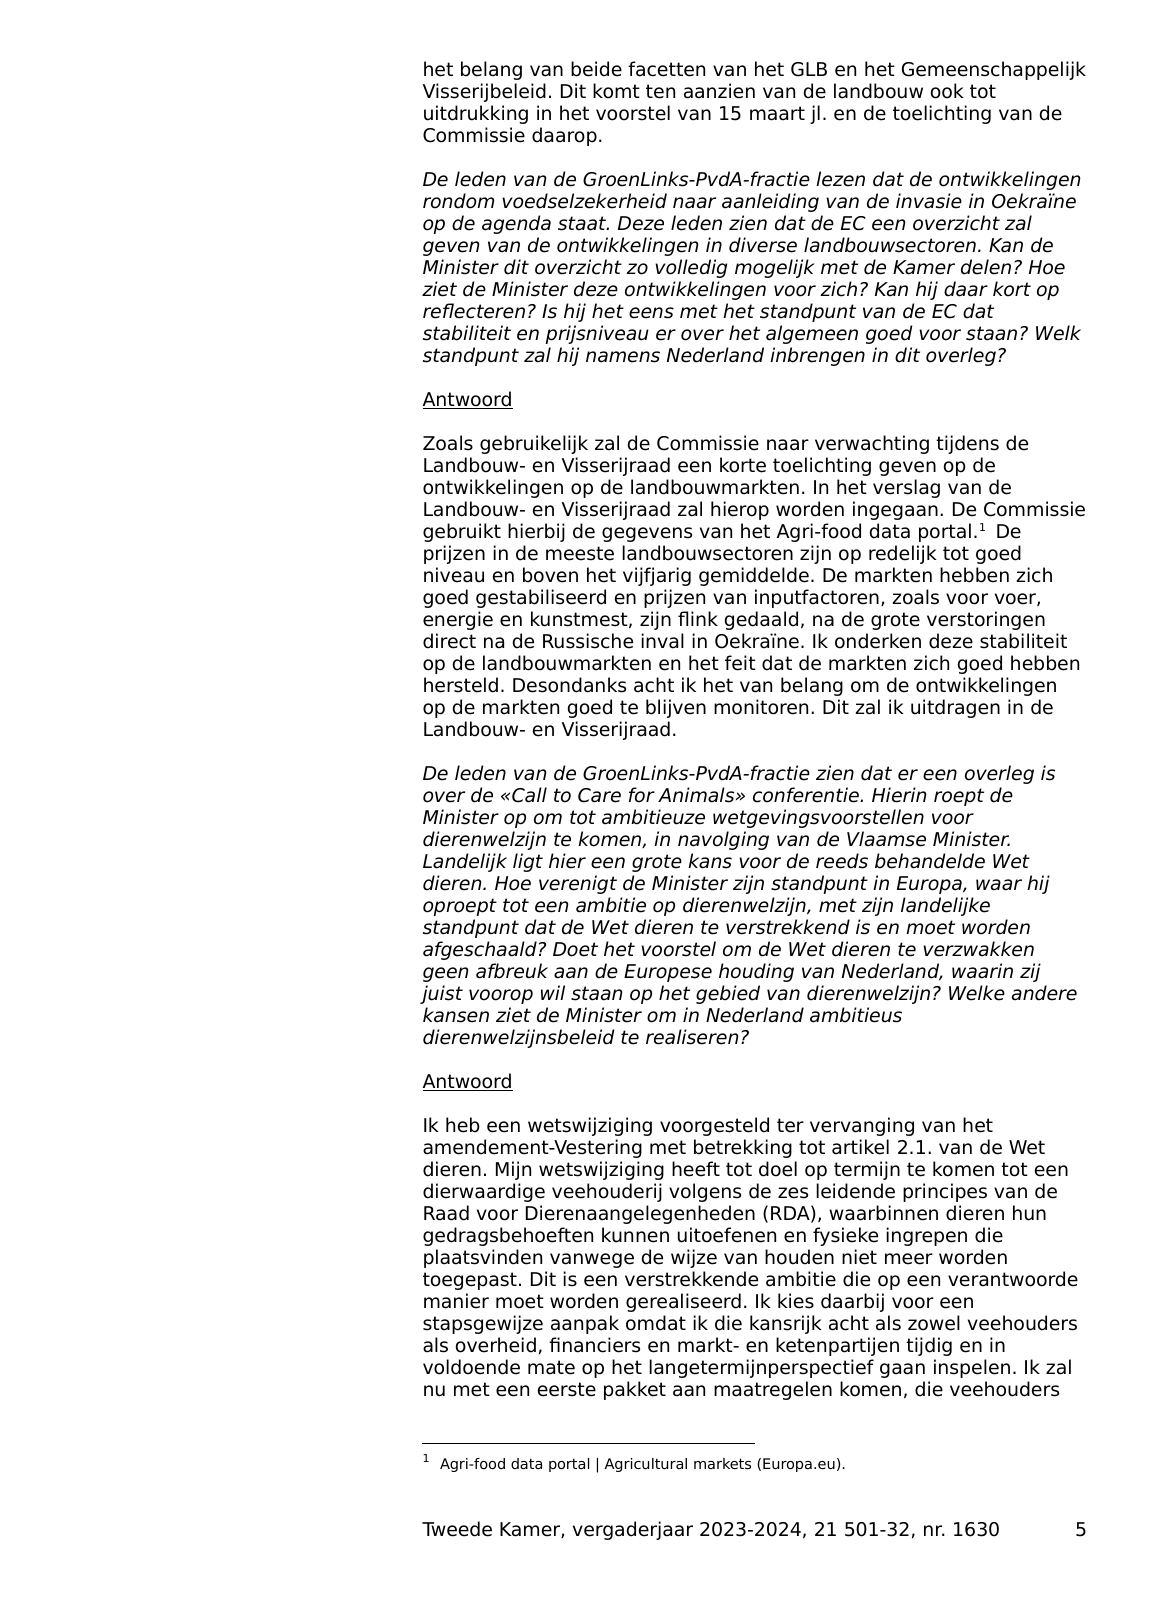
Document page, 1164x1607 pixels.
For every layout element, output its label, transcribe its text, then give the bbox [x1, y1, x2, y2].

text Agri-food data portal | Agricultural markets (Europa.eu). [422, 1452, 1087, 1474]
text Ik heb een wetswijziging voorgesteld ter vervanging van het amendement-Vestering met betrekking tot artikel 2.1. van de Wet dieren. Mijn wetswijziging heeft tot doel op termijn te komen tot een dierwaardige veehouderij volgens de zes leidende principes van de Raad voor Dierenaangelegenheden (RDA), waarbinnen dieren hun gedragsbehoeften kunnen uitoefenen en fysieke ingrepen die plaatsvinden vanwege de wijze van houden niet meer worden toegepast. Dit is een verstrekkende ambitie die op een verantwoorde manier moet worden gerealiseerd. Ik kies daarbij voor een stapsgewijze aanpak omdat ik die kansrijk acht als zowel veehouders als overheid, financiers en markt- en ketenpartijen tijdig en in voldoende mate op het langetermijnperspectief gaan inspelen. Ik zal nu met een eerste pakket aan maatregelen komen, die veehouders [422, 1115, 1087, 1401]
text De leden van de GroenLinks-PvdA-fractie zien dat er een overleg is over de «Call to Care for Animals» conferentie. Hierin roept de Minister op om tot ambitieuze wetgevingsvoorstellen voor dierenwelzijn te komen, in navolging van de Vlaamse Minister. Landelijk ligt hier een grote kans voor de reeds behandelde Wet dieren. Hoe verenigt de Minister zijn standpunt in Europa, waar hij oproept tot een ambitie op dierenwelzijn, met zijn landelijke standpunt dat de Wet dieren te verstrekkend is en moet worden afgeschaald? Doet het voorstel om de Wet dieren te verzwakken geen afbreuk aan de Europese houding van Nederland, waarin zij juist voorop wil staan op het gebied van dierenwelzijn? Welke andere kansen ziet de Minister om in Nederland ambitieus dierenwelzijnsbeleid te realiseren? [422, 763, 1087, 1049]
text De leden van de GroenLinks-PvdA-fractie lezen dat de ontwikkelingen rondom voedselzekerheid naar aanleiding van de invasie in Oekraïne op de agenda staat. Deze leden zien dat de EC een overzicht zal geven van de ontwikkelingen in diverse landbouwsectoren. Kan de Minister dit overzicht zo volledig mogelijk met de Kamer delen? Hoe ziet de Minister deze ontwikkelingen voor zich? Kan hij daar kort op reflecteren? Is hij het eens met het standpunt van de EC dat stabiliteit en prijsniveau er over het algemeen goed voor staan? Welk standpunt zal hij namens Nederland inbrengen in dit overleg? [422, 169, 1087, 367]
subtitle Antwoord [422, 1071, 1087, 1093]
text het belang van beide facetten van het GLB en het Gemeenschappelijk Visserijbeleid. Dit komt ten aanzien van de landbouw ook tot uitdrukking in het voorstel van 15 maart jl. en de toelichting van de Commissie daarop. [422, 59, 1087, 147]
text Zoals gebruikelijk zal de Commissie naar verwachting tijdens de Landbouw- en Visserijraad een korte toelichting geven op de ontwikkelingen op de landbouwmarkten. In het verslag van de Landbouw- en Visserijraad zal hierop worden ingegaan. De Commissie gebruikt hierbij de gegevens van het Agri-food data portal. De prijzen in de meeste landbouwsectoren zijn op redelijk tot goed niveau en boven het vijfjarig gemiddelde. De markten hebben zich goed gestabiliseerd en prijzen van inputfactoren, zoals voor voer, energie en kunstmest, zijn flink gedaald, na de grote verstoringen direct na de Russische inval in Oekraïne. Ik onderken deze stabiliteit op de landbouwmarkten en het feit dat de markten zich goed hebben hersteld. Desondanks acht ik het van belang om de ontwikkelingen op de markten goed te blijven monitoren. Dit zal ik uitdragen in de Landbouw- en Visserijraad. [422, 433, 1087, 741]
subtitle Antwoord [422, 389, 1087, 411]
